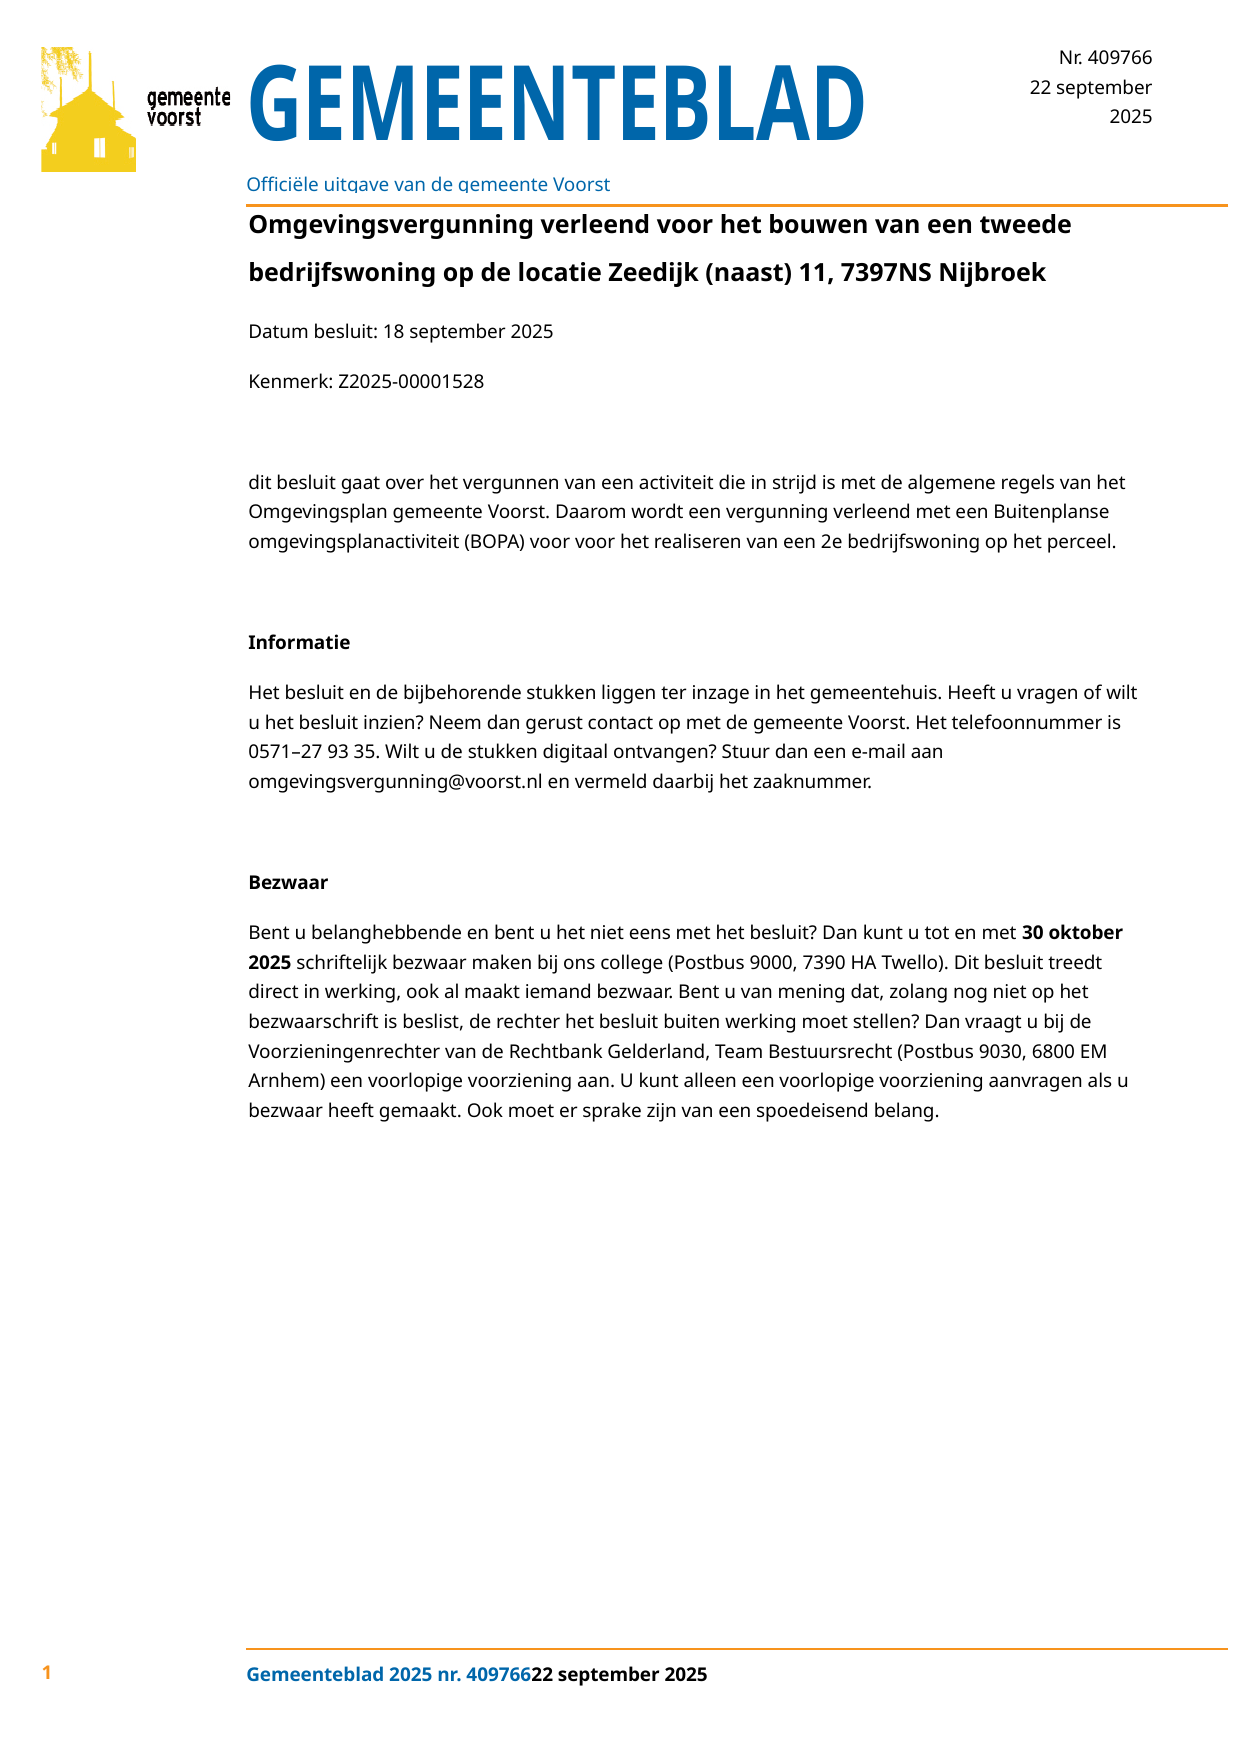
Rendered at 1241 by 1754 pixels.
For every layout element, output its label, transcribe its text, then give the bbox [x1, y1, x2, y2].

text Kenmerk: Z2025-00001528 [248, 368, 1152, 394]
text Bezwaar [248, 869, 1152, 895]
text Omgevingsvergunning verleend voor het bouwen van een tweede bedrijfswoning op de locatie Zeedijk (naast) 11, 7397NS Nijbroek [248, 207, 1152, 288]
text Het besluit en de bijbehorende stukken liggen ter inzage in het gemeentehuis. Heeft u vragen of wilt u het besluit inzien? Neem dan gerust contact op met de gemeente Voorst. Het telefoonnummer is 0571–27 93 35. Wilt u de stukken digitaal ontvangen? Stuur dan een e-mail aan omgevingsvergunning@voorst.nl en vermeld daarbij het zaaknummer. [248, 679, 1152, 794]
text Datum besluit: 18 september 2025 [248, 318, 1152, 344]
text dit besluit gaat over het vergunnen van een activiteit die in strijd is met de algemene regels van het Omgevingsplan gemeente Voorst. Daarom wordt een vergunning verleend met een Buitenplanse omgevingsplanactiviteit (BOPA) voor voor het realiseren van een 2e bedrijfswoning op het perceel. [248, 469, 1152, 554]
text Informatie [248, 629, 1152, 655]
text Bent u belanghebbende en bent u het niet eens met het besluit? Dan kunt u tot en met 30 oktober 2025 schriftelijk bezwaar maken bij ons college (Postbus 9000, 7390 HA Twello). Dit besluit treedt direct in werking, ook al maakt iemand bezwaar. Bent u van mening dat, zolang nog niet op het bezwaarschrift is beslist, de rechter het besluit buiten werking moet stellen? Dan vraagt u bij de Voorzieningenrechter van de Rechtbank Gelderland, Team Bestuursrecht (Postbus 9030, 6800 EM Arnhem) een voorlopige voorziening aan. U kunt alleen een voorlopige voorziening aanvragen als u bezwaar heeft gemaakt. Ook moet er sprake zijn van een spoedeisend belang. [248, 919, 1152, 1123]
picture [41, 47, 231, 172]
